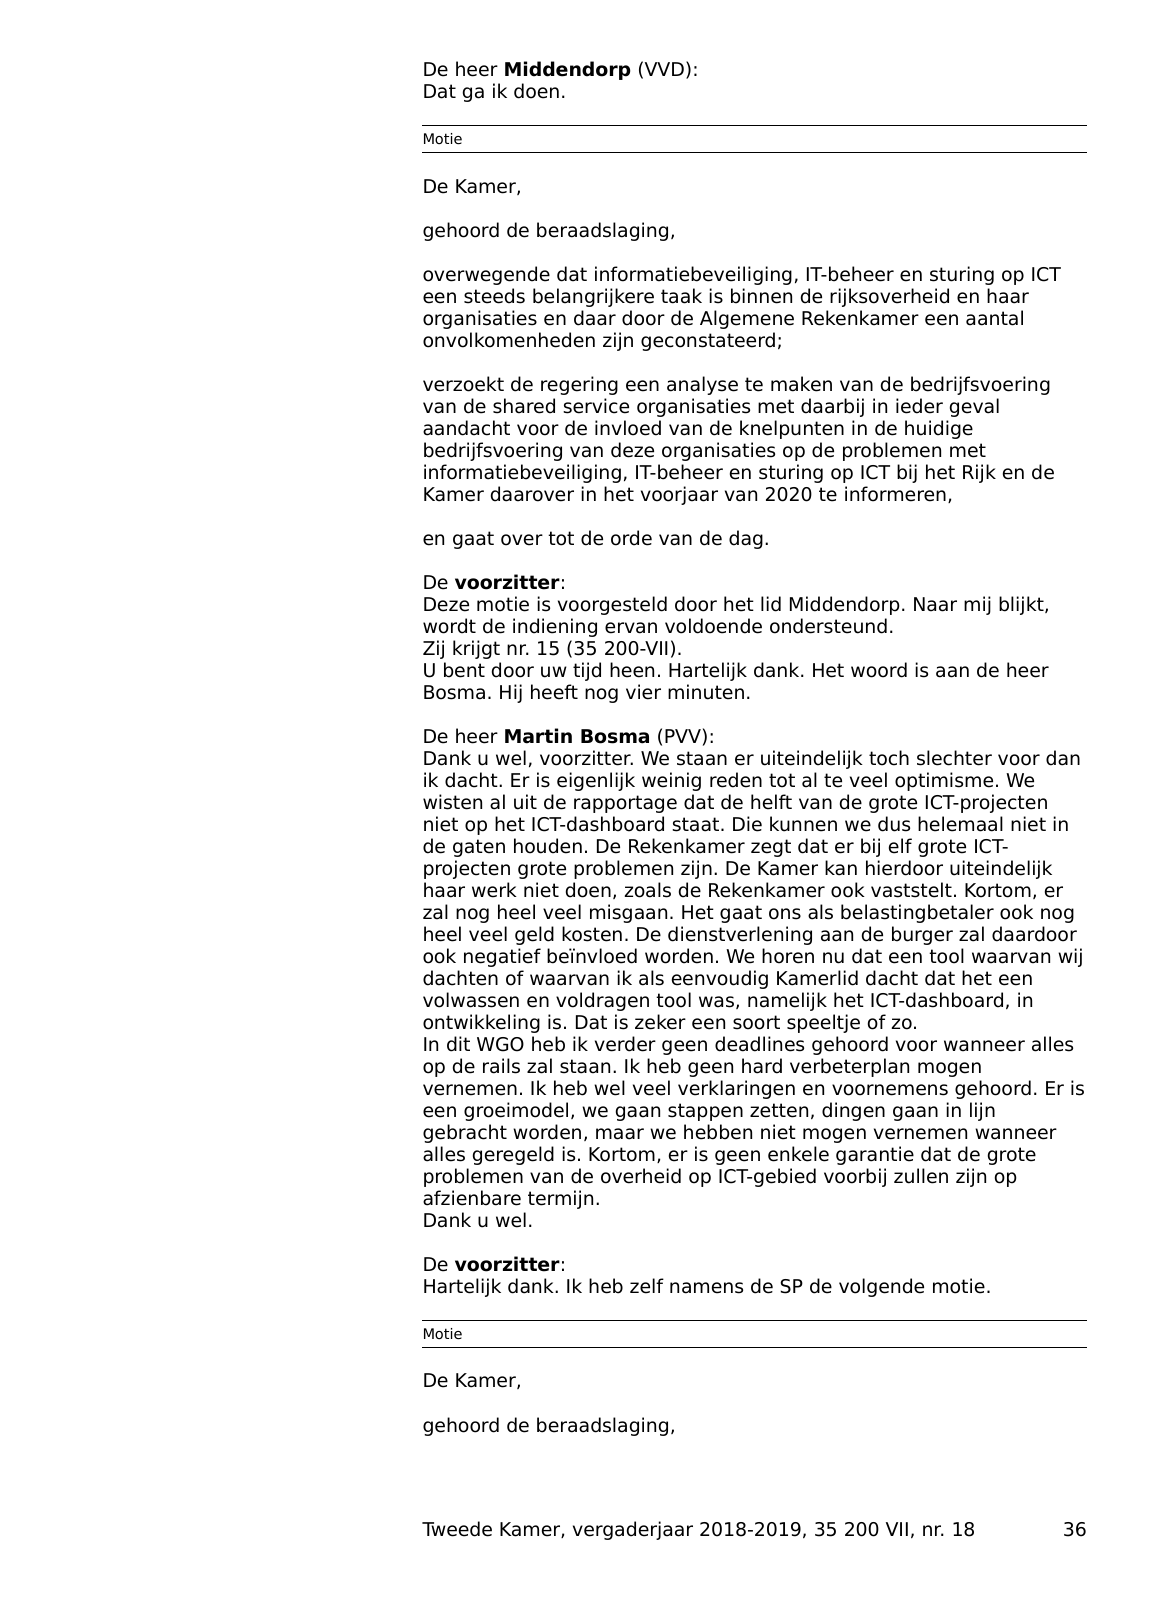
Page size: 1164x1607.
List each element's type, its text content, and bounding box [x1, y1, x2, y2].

text overwegende dat informatiebeveiliging, IT-beheer en sturing op ICT een steeds belangrijkere taak is binnen de rijksoverheid en haar organisaties en daar door de Algemene Rekenkamer een aantal onvolkomenheden zijn geconstateerd; [422, 264, 1087, 352]
text De Kamer, [422, 176, 1087, 197]
text De voorzitter: [422, 572, 1087, 594]
text De heer Martin Bosma (PVV): [422, 726, 1087, 748]
text Dank u wel, voorzitter. We staan er uiteindelijk toch slechter voor dan ik dacht. Er is eigenlijk weinig reden tot al te veel optimisme. We wisten al uit de rapportage dat de helft van de grote ICT-projecten niet op het ICT-dashboard staat. Die kunnen we dus helemaal niet in de gaten houden. De Rekenkamer zegt dat er bij elf grote ICT-projecten grote problemen zijn. De Kamer kan hierdoor uiteindelijk haar werk niet doen, zoals de Rekenkamer ook vaststelt. Kortom, er zal nog heel veel misgaan. Het gaat ons als belastingbetaler ook nog heel veel geld kosten. De dienstverlening aan de burger zal daardoor ook negatief beïnvloed worden. We horen nu dat een tool waarvan wij dachten of waarvan ik als eenvoudig Kamerlid dacht dat het een volwassen en voldragen tool was, namelijk het ICT-dashboard, in ontwikkeling is. Dat is zeker een soort speeltje of zo. [422, 748, 1087, 1034]
text Zij krijgt nr. 15 (35 200-VII). [422, 638, 1087, 660]
text Deze motie is voorgesteld door het lid Middendorp. Naar mij blijkt, wordt de indiening ervan voldoende ondersteund. [422, 594, 1087, 638]
text Dank u wel. [422, 1210, 1087, 1232]
text gehoord de beraadslaging, [422, 220, 1087, 242]
text Hartelijk dank. Ik heb zelf namens de SP de volgende motie. [422, 1276, 1087, 1298]
text De voorzitter: [422, 1254, 1087, 1276]
text In dit WGO heb ik verder geen deadlines gehoord voor wanneer alles op de rails zal staan. Ik heb geen hard verbeterplan mogen vernemen. Ik heb wel veel verklaringen en voornemens gehoord. Er is een groeimodel, we gaan stappen zetten, dingen gaan in lijn gebracht worden, maar we hebben niet mogen vernemen wanneer alles geregeld is. Kortom, er is geen enkele garantie dat de grote problemen van de overheid op ICT-gebied voorbij zullen zijn op afzienbare termijn. [422, 1034, 1087, 1210]
text U bent door uw tijd heen. Hartelijk dank. Het woord is aan de heer Bosma. Hij heeft nog vier minuten. [422, 660, 1087, 704]
table_header Motie [422, 126, 1087, 152]
text De Kamer, [422, 1370, 1087, 1392]
text gehoord de beraadslaging, [422, 1414, 1087, 1437]
table_header Motie [422, 1321, 1087, 1347]
text en gaat over tot de orde van de dag. [422, 528, 1087, 550]
text De heer Middendorp (VVD): [422, 59, 1087, 81]
text verzoekt de regering een analyse te maken van de bedrijfsvoering van de shared service organisaties met daarbij in ieder geval aandacht voor de invloed van de knelpunten in de huidige bedrijfsvoering van deze organisaties op de problemen met informatiebeveiliging, IT-beheer en sturing op ICT bij het Rijk en de Kamer daarover in het voorjaar van 2020 te informeren, [422, 374, 1087, 506]
text Dat ga ik doen. [422, 81, 1087, 103]
